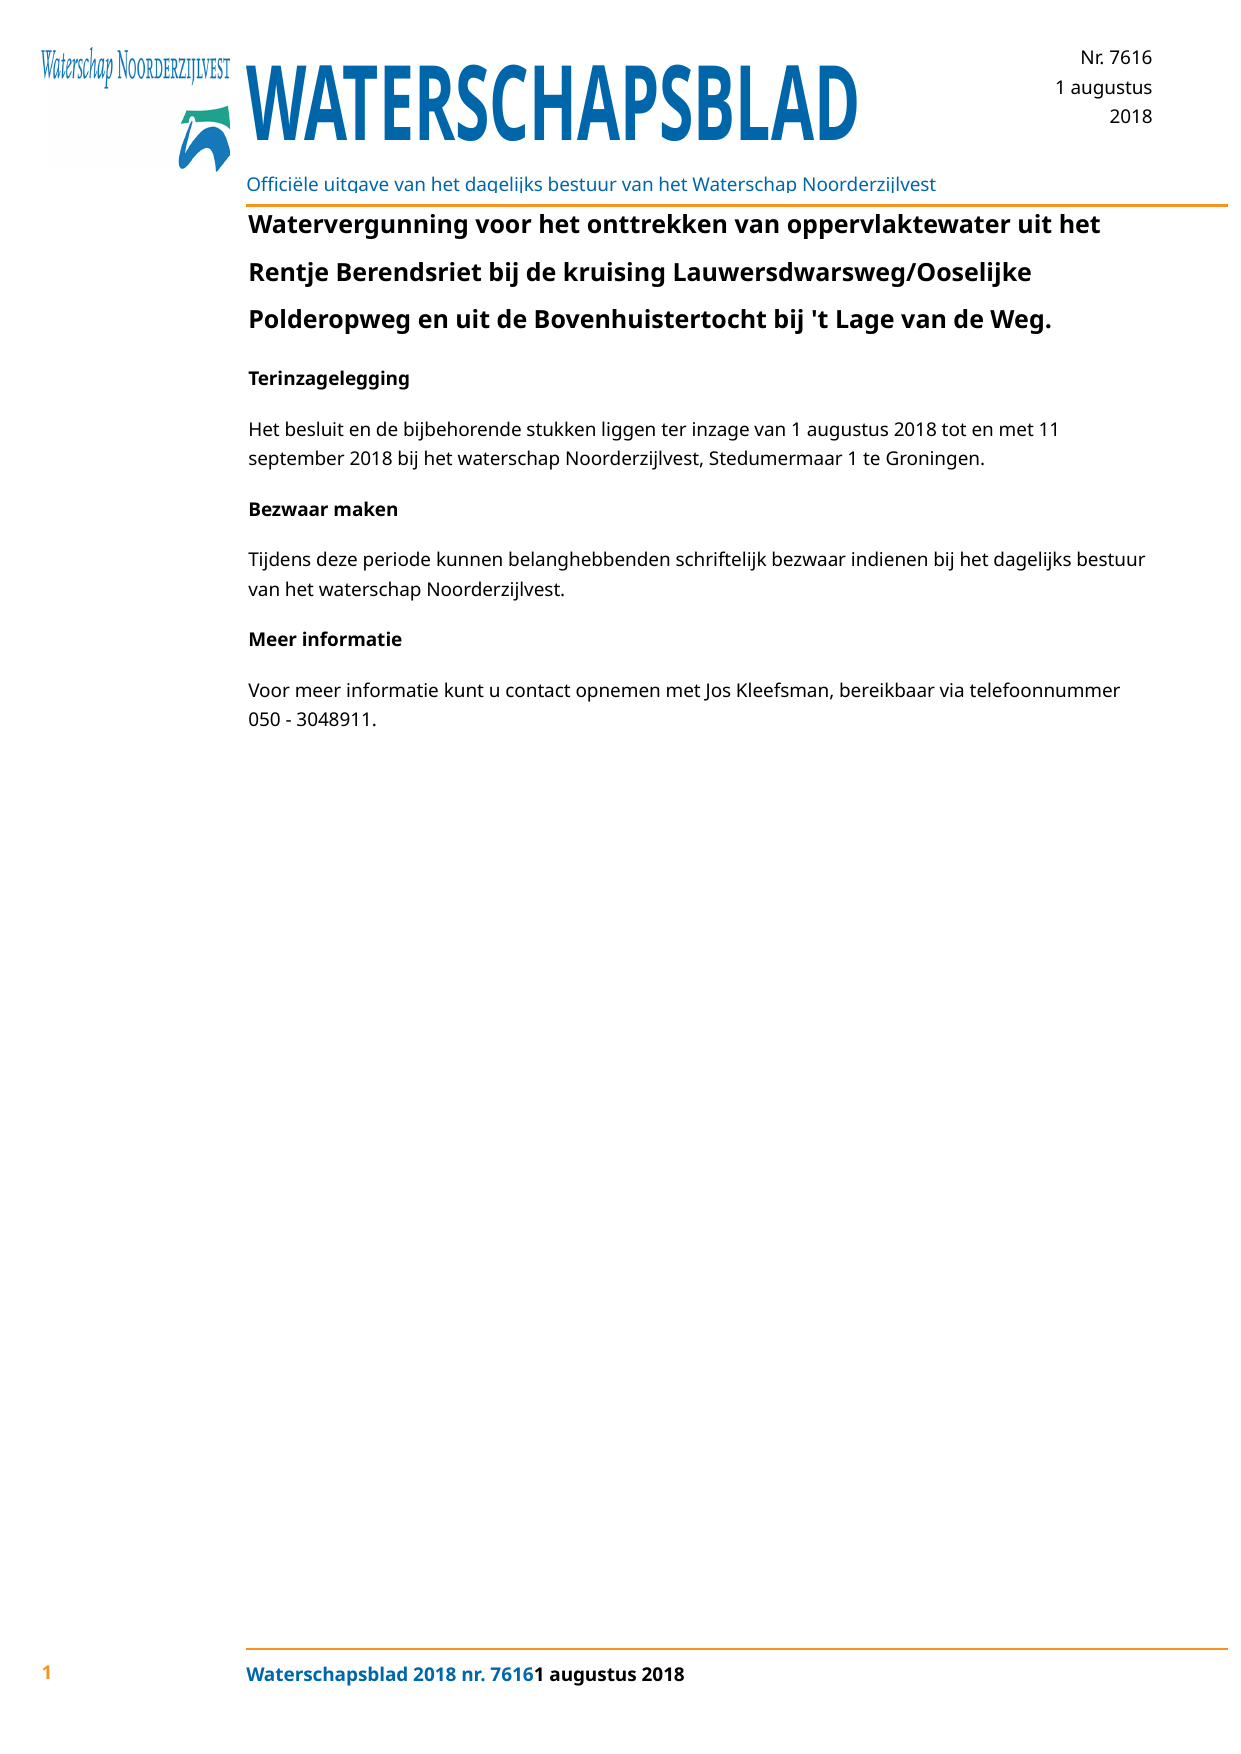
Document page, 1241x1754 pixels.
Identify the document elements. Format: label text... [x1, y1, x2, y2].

text Voor meer informatie kunt u contact opnemen met Jos Kleefsman, bereikbaar via telefoonnummer 050 - 3048911. [248, 677, 1152, 732]
text Bezwaar maken [248, 496, 1152, 522]
picture [41, 47, 231, 172]
text Meer informatie [248, 626, 1152, 652]
text Watervergunning voor het onttrekken van oppervlaktewater uit het Rentje Berendsriet bij de kruising Lauwersdwarsweg/Ooselijke Polderopweg en uit de Bovenhuistertocht bij 't Lage van de Weg. [248, 207, 1152, 336]
text Terinzagelegging [248, 366, 1152, 391]
text Tijdens deze periode kunnen belanghebbenden schriftelijk bezwaar indienen bij het dagelijks bestuur van het waterschap Noorderzijlvest. [248, 546, 1152, 602]
text Het besluit en de bijbehorende stukken liggen ter inzage van 1 augustus 2018 tot en met 11 september 2018 bij het waterschap Noorderzijlvest, Stedumermaar 1 te Groningen. [248, 416, 1152, 471]
